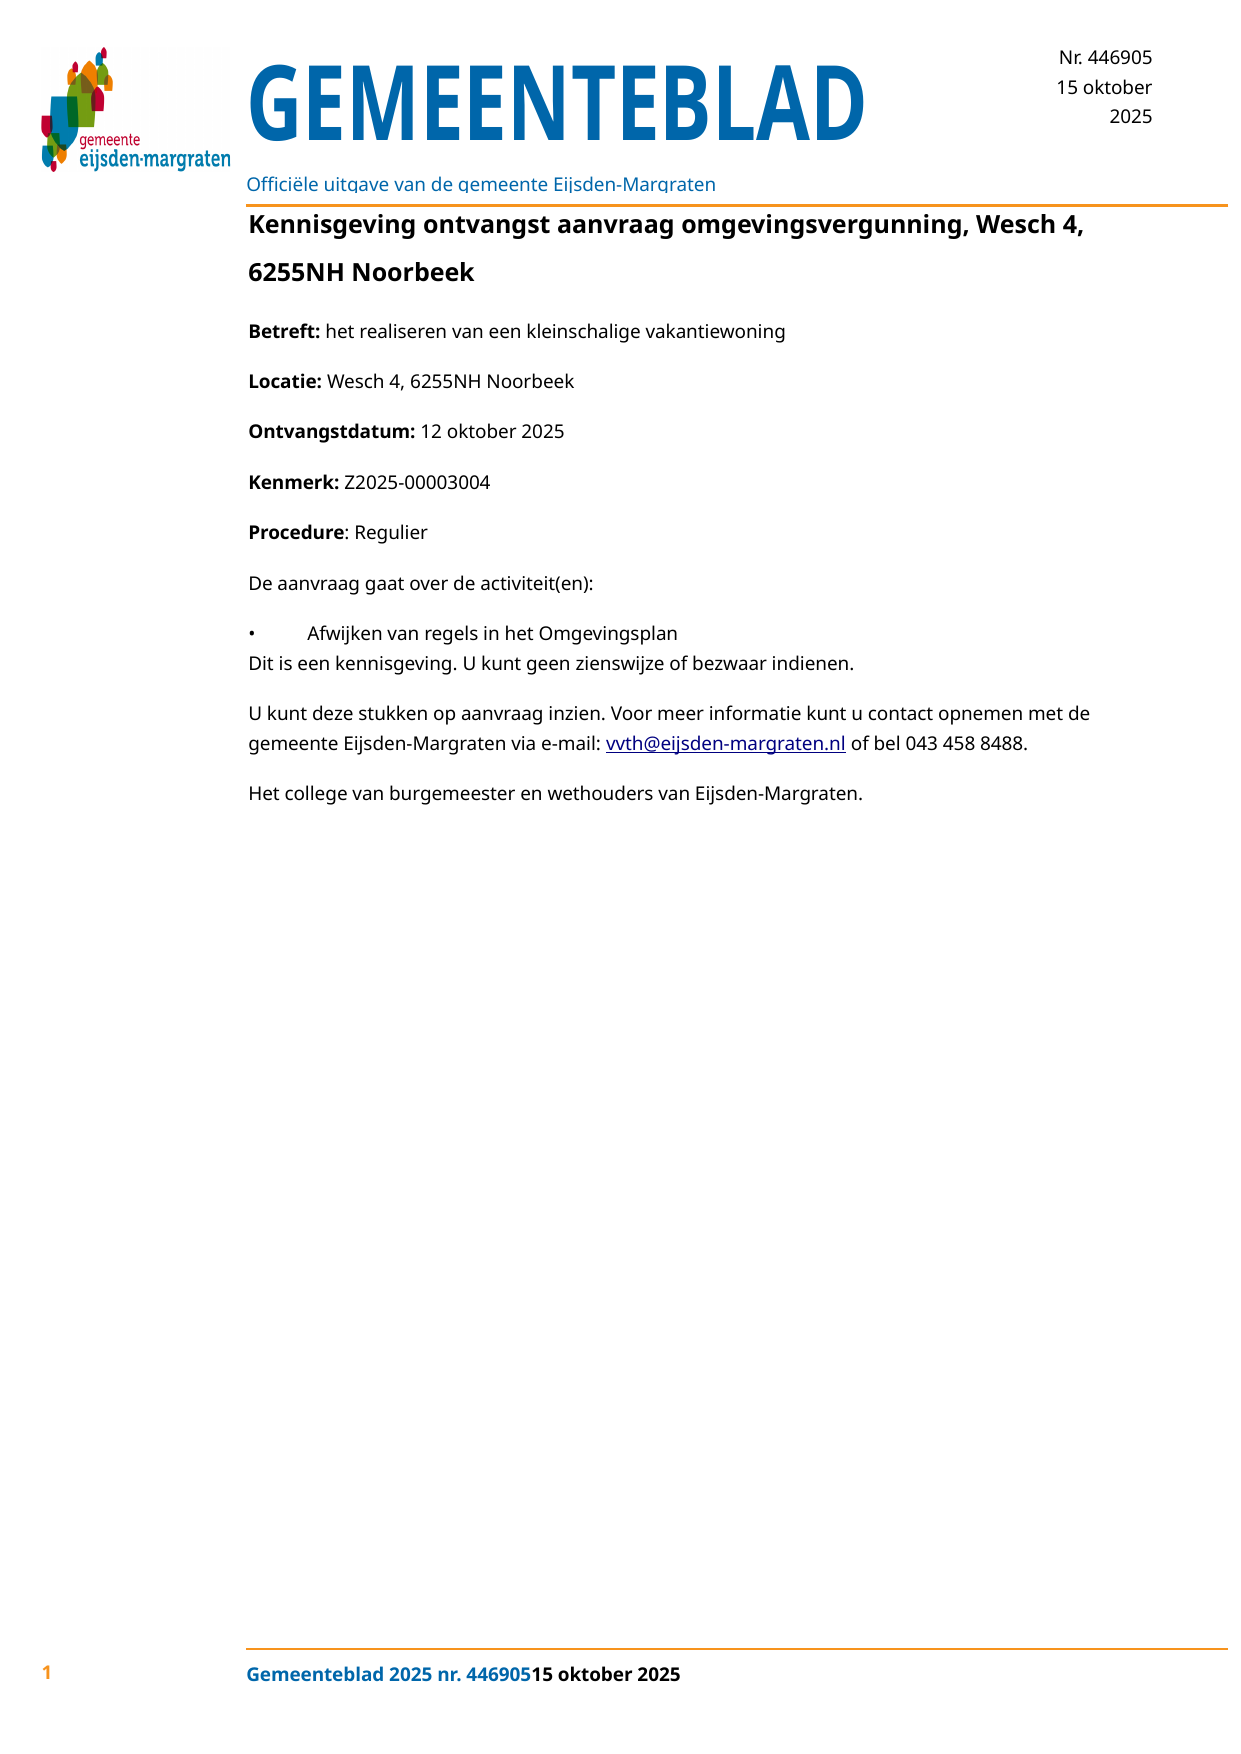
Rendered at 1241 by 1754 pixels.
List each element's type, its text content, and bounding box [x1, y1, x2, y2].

text Het college van burgemeester en wethouders van Eijsden-Margraten. [248, 780, 1152, 806]
text Dit is een kennisgeving. U kunt geen zienswijze of bezwaar indienen. [248, 650, 1152, 676]
picture [41, 47, 231, 172]
text Kennisgeving ontvangst aanvraag omgevingsvergunning, Wesch 4, 6255NH Noorbeek [248, 207, 1152, 288]
text Locatie: Wesch 4, 6255NH Noorbeek [248, 368, 1152, 394]
text U kunt deze stukken op aanvraag inzien. Voor meer informatie kunt u contact opnemen met de gemeente Eijsden-Margraten via e-mail: vvth@eijsden-margraten.nl of bel 043 458 8488. [248, 700, 1152, 756]
text Kenmerk: Z2025-00003004 [248, 469, 1152, 495]
text De aanvraag gaat over de activiteit(en): [248, 570, 1152, 596]
text Ontvangstdatum: 12 oktober 2025 [248, 419, 1152, 444]
list Afwijken van regels in het Omgevingsplan [248, 620, 1152, 646]
text Procedure: Regulier [248, 519, 1152, 545]
text Betreft: het realiseren van een kleinschalige vakantiewoning [248, 318, 1152, 344]
